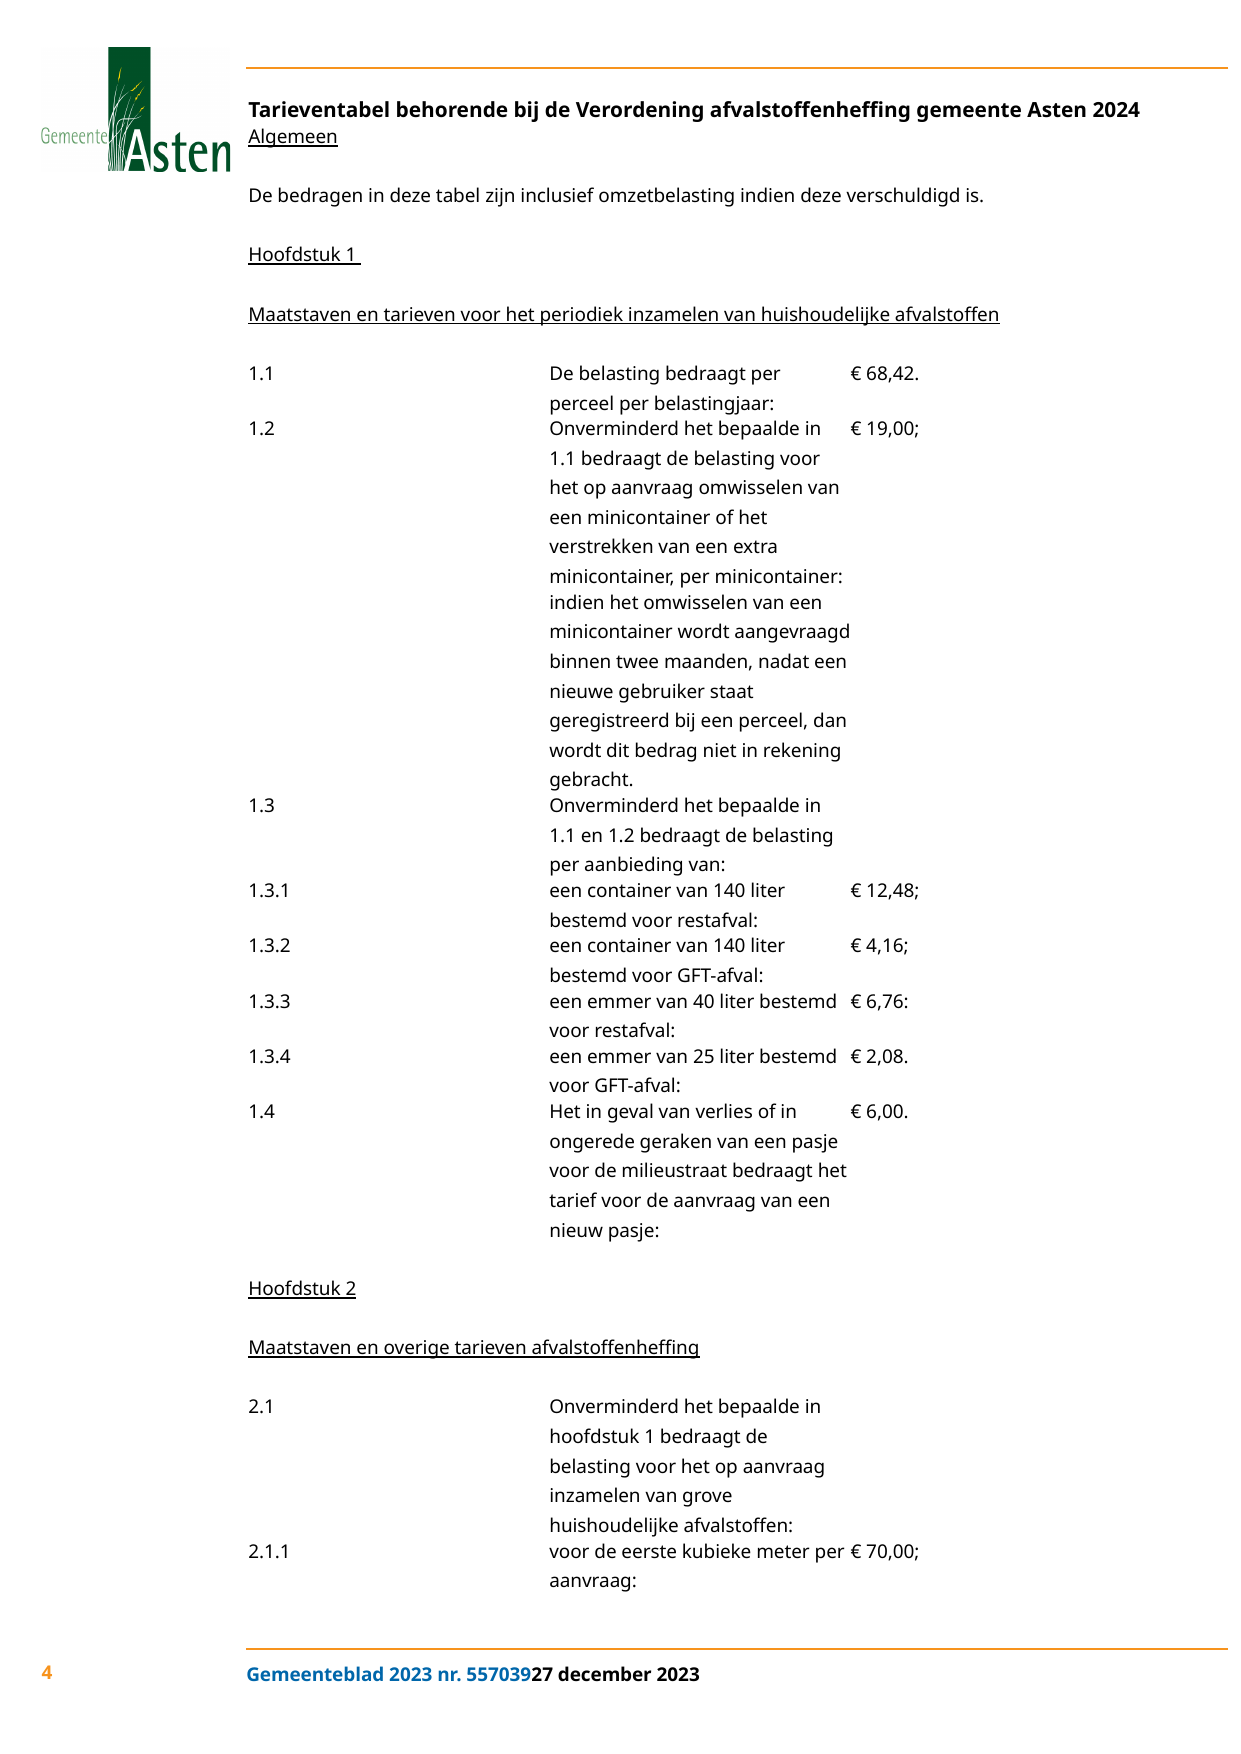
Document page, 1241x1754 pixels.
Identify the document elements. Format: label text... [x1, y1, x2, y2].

picture [41, 47, 231, 172]
table_cell een container van 140 liter bestemd voor GFT-afval: [549, 933, 850, 988]
table_cell € 4,16; [850, 933, 1152, 988]
text Hoofdstuk 2 [248, 1275, 1152, 1301]
table_cell [850, 792, 1152, 877]
table_cell 2.1.1 [248, 1538, 549, 1593]
text Hoofdstuk 1 [248, 242, 1152, 267]
table_cell 1.3 [248, 792, 549, 877]
table_cell € 6,00. [850, 1099, 1152, 1242]
table_cell een container van 140 liter bestemd voor restafval: [549, 877, 850, 932]
table_header € 68,42. [850, 360, 1152, 415]
table_cell € 6,76: [850, 988, 1152, 1043]
table_cell 1.3.4 [248, 1043, 549, 1098]
table_cell € 2,08. [850, 1043, 1152, 1098]
text Maatstaven en tarieven voor het periodiek inzamelen van huishoudelijke afvalstoffen [248, 301, 1152, 327]
table_cell 1.3.1 [248, 877, 549, 932]
table_cell voor de eerste kubieke meter per aanvraag: [549, 1538, 850, 1593]
table_header Onverminderd het bepaalde in hoofdstuk 1 bedraagt de belasting voor het op aanvraag inzamelen van grove huishoudelijke afvalstoffen: [549, 1394, 850, 1538]
table_cell indien het omwisselen van een minicontainer wordt aangevraagd binnen twee maanden, nadat een nieuwe gebruiker staat geregistreerd bij een perceel, dan wordt dit bedrag niet in rekening gebracht. [549, 589, 850, 792]
table_cell 1.4 [248, 1099, 549, 1242]
table_header De belasting bedraagt per perceel per belastingjaar: [549, 360, 850, 415]
table_header 2.1 [248, 1394, 549, 1538]
text Tarieventabel behorende bij de Verordening afvalstoffenheffing gemeente Asten 2024 [248, 95, 1152, 123]
table_cell [248, 589, 549, 792]
table_header [850, 1394, 1152, 1538]
table_cell 1.2 [248, 415, 549, 589]
table_cell [850, 589, 1152, 792]
table_cell een emmer van 40 liter bestemd voor restafval: [549, 988, 850, 1043]
text De bedragen in deze tabel zijn inclusief omzetbelasting indien deze verschuldigd is. [248, 182, 1152, 208]
table_cell Het in geval van verlies of in ongerede geraken van een pasje voor de milieustraat bedraagt het tarief voor de aanvraag van een nieuw pasje: [549, 1099, 850, 1242]
table_cell € 70,00; [850, 1538, 1152, 1593]
text Maatstaven en overige tarieven afvalstoffenheffing [248, 1334, 1152, 1360]
table_cell Onverminderd het bepaalde in 1.1 en 1.2 bedraagt de belasting per aanbieding van: [549, 792, 850, 877]
table_cell 1.3.2 [248, 933, 549, 988]
table_cell € 12,48; [850, 877, 1152, 932]
table_header 1.1 [248, 360, 549, 415]
table_cell een emmer van 25 liter bestemd voor GFT-afval: [549, 1043, 850, 1098]
text Algemeen [248, 123, 1152, 149]
table_cell € 19,00; [850, 415, 1152, 589]
table_cell Onverminderd het bepaalde in 1.1 bedraagt de belasting voor het op aanvraag omwisselen van een minicontainer of het verstrekken van een extra minicontainer, per minicontainer: [549, 415, 850, 589]
table_cell 1.3.3 [248, 988, 549, 1043]
